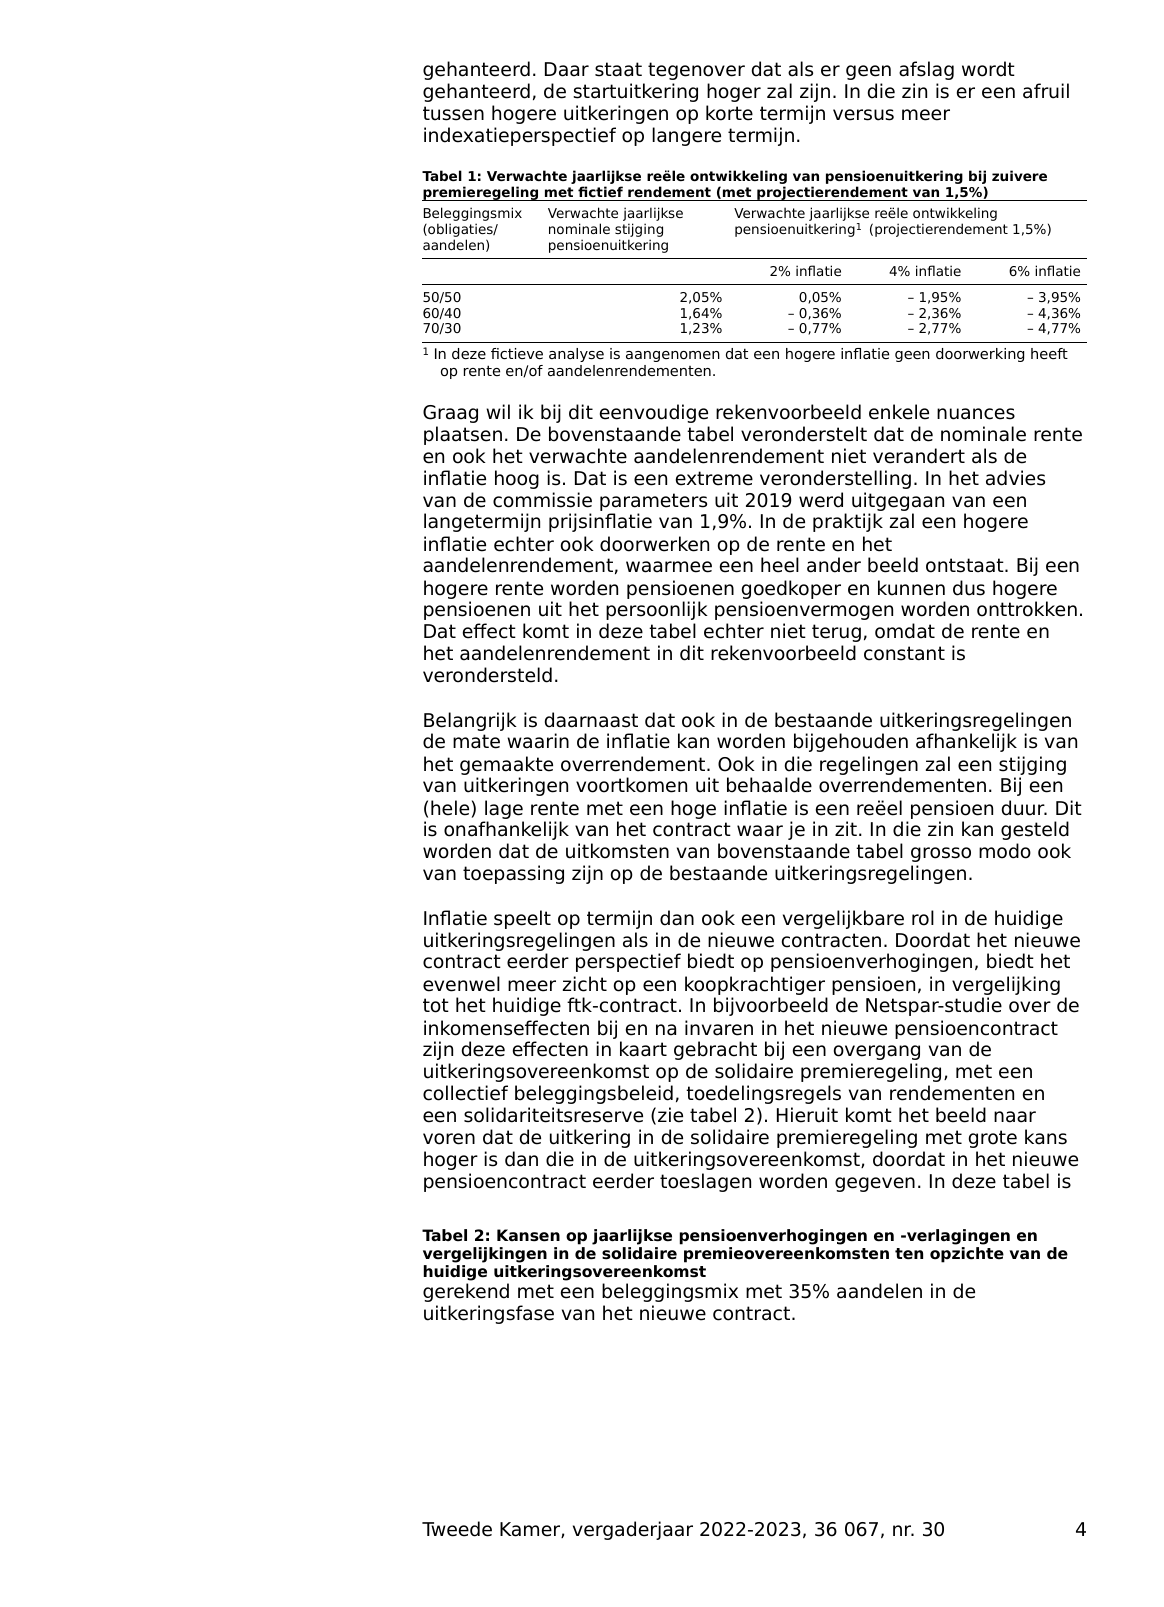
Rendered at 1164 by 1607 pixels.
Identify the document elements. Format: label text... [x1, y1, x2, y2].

table_cell – 2,77% [848, 321, 967, 342]
table_cell 1 In deze fictieve analyse is aangenomen dat een hogere inflatie geen doorwerking heeft op rente en/of aandelenrendementen. [422, 343, 1087, 379]
table_cell 50/50 [422, 285, 542, 306]
table_cell [542, 259, 728, 284]
table_cell 1,23% [542, 321, 728, 342]
table_cell 0,05% [728, 285, 848, 306]
text Graag wil ik bij dit eenvoudige rekenvoorbeeld enkele nuances plaatsen. De bovenstaande tabel veronderstelt dat de nominale rente en ook het verwachte aandelenrendement niet verandert als de inflatie hoog is. Dat is een extreme veronderstelling. In het advies van de commissie parameters uit 2019 werd uitgegaan van een langetermijn prijsinflatie van 1,9%. In de praktijk zal een hogere inflatie echter ook doorwerken op de rente en het aandelenrendement, waarmee een heel ander beeld ontstaat. Bij een hogere rente worden pensioenen goedkoper en kunnen dus hogere pensioenen uit het persoonlijk pensioenvermogen worden onttrokken. Dat effect komt in deze tabel echter niet terug, omdat de rente en het aandelenrendement in dit rekenvoorbeeld constant is verondersteld. [422, 402, 1087, 687]
table_cell 2,05% [542, 285, 728, 306]
table_cell – 4,77% [967, 321, 1087, 342]
table_cell – 3,95% [967, 285, 1087, 306]
table_cell – 1,95% [848, 285, 967, 306]
table_header Tabel 1: Verwachte jaarlijkse reële ontwikkeling van pensioenuitkering bij zuivere premieregeling met fictief rendement (met projectierendement van 1,5%) [422, 169, 1087, 200]
text gehanteerd. Daar staat tegenover dat als er geen afslag wordt gehanteerd, de startuitkering hoger zal zijn. In die zin is er een afruil tussen hogere uitkeringen op korte termijn versus meer indexatieperspectief op langere termijn. [422, 59, 1087, 147]
table_cell – 2,36% [848, 306, 967, 321]
table_cell [422, 259, 542, 284]
table_cell – 4,36% [967, 306, 1087, 321]
text Tabel 2: Kansen op jaarlijkse pensioenverhogingen en -verlagingen en vergelijkingen in de solidaire premieovereenkomsten ten opzichte van de huidige uitkeringsovereenkomst [422, 1227, 1072, 1281]
table_cell Verwachte jaarlijkse nominale stijging pensioenuitkering [542, 201, 728, 258]
table_cell – 0,36% [728, 306, 848, 321]
table_cell Verwachte jaarlijkse reële ontwikkeling pensioenuitkering1 (projectierendement 1,5%) [728, 201, 1087, 258]
table_cell 60/40 [422, 306, 542, 321]
table_cell 2% inflatie [728, 259, 848, 284]
table_cell 6% inflatie [967, 259, 1087, 284]
table_cell Beleggingsmix (obligaties/ aandelen) [422, 201, 542, 258]
text Belangrijk is daarnaast dat ook in de bestaande uitkeringsregelingen de mate waarin de inflatie kan worden bijgehouden afhankelijk is van het gemaakte overrendement. Ook in die regelingen zal een stijging van uitkeringen voortkomen uit behaalde overrendementen. Bij een (hele) lage rente met een hoge inflatie is een reëel pensioen duur. Dit is onafhankelijk van het contract waar je in zit. In die zin kan gesteld worden dat de uitkomsten van bovenstaande tabel grosso modo ook van toepassing zijn op de bestaande uitkeringsregelingen. [422, 709, 1087, 885]
table_cell – 0,77% [728, 321, 848, 342]
table_cell 4% inflatie [848, 259, 967, 284]
table_cell 1,64% [542, 306, 728, 321]
text Inflatie speelt op termijn dan ook een vergelijkbare rol in de huidige uitkeringsregelingen als in de nieuwe contracten. Doordat het nieuwe contract eerder perspectief biedt op pensioenverhogingen, biedt het evenwel meer zicht op een koopkrachtiger pensioen, in vergelijking tot het huidige ftk-contract. In bijvoorbeeld de Netspar-studie over de inkomenseffecten bij en na invaren in het nieuwe pensioencontract zijn deze effecten in kaart gebracht bij een overgang van de uitkeringsovereenkomst op de solidaire premieregeling, met een collectief beleggingsbeleid, toedelingsregels van rendementen en een solidariteitsreserve (zie tabel 2). Hieruit komt het beeld naar voren dat de uitkering in de solidaire premieregeling met grote kans hoger is dan die in de uitkeringsovereenkomst, doordat in het nieuwe pensioencontract eerder toeslagen worden gegeven. In deze tabel is gerekend met een beleggingsmix met 35% aandelen in de uitkeringsfase van het nieuwe contract. [422, 907, 1087, 1325]
table_cell 70/30 [422, 321, 542, 342]
